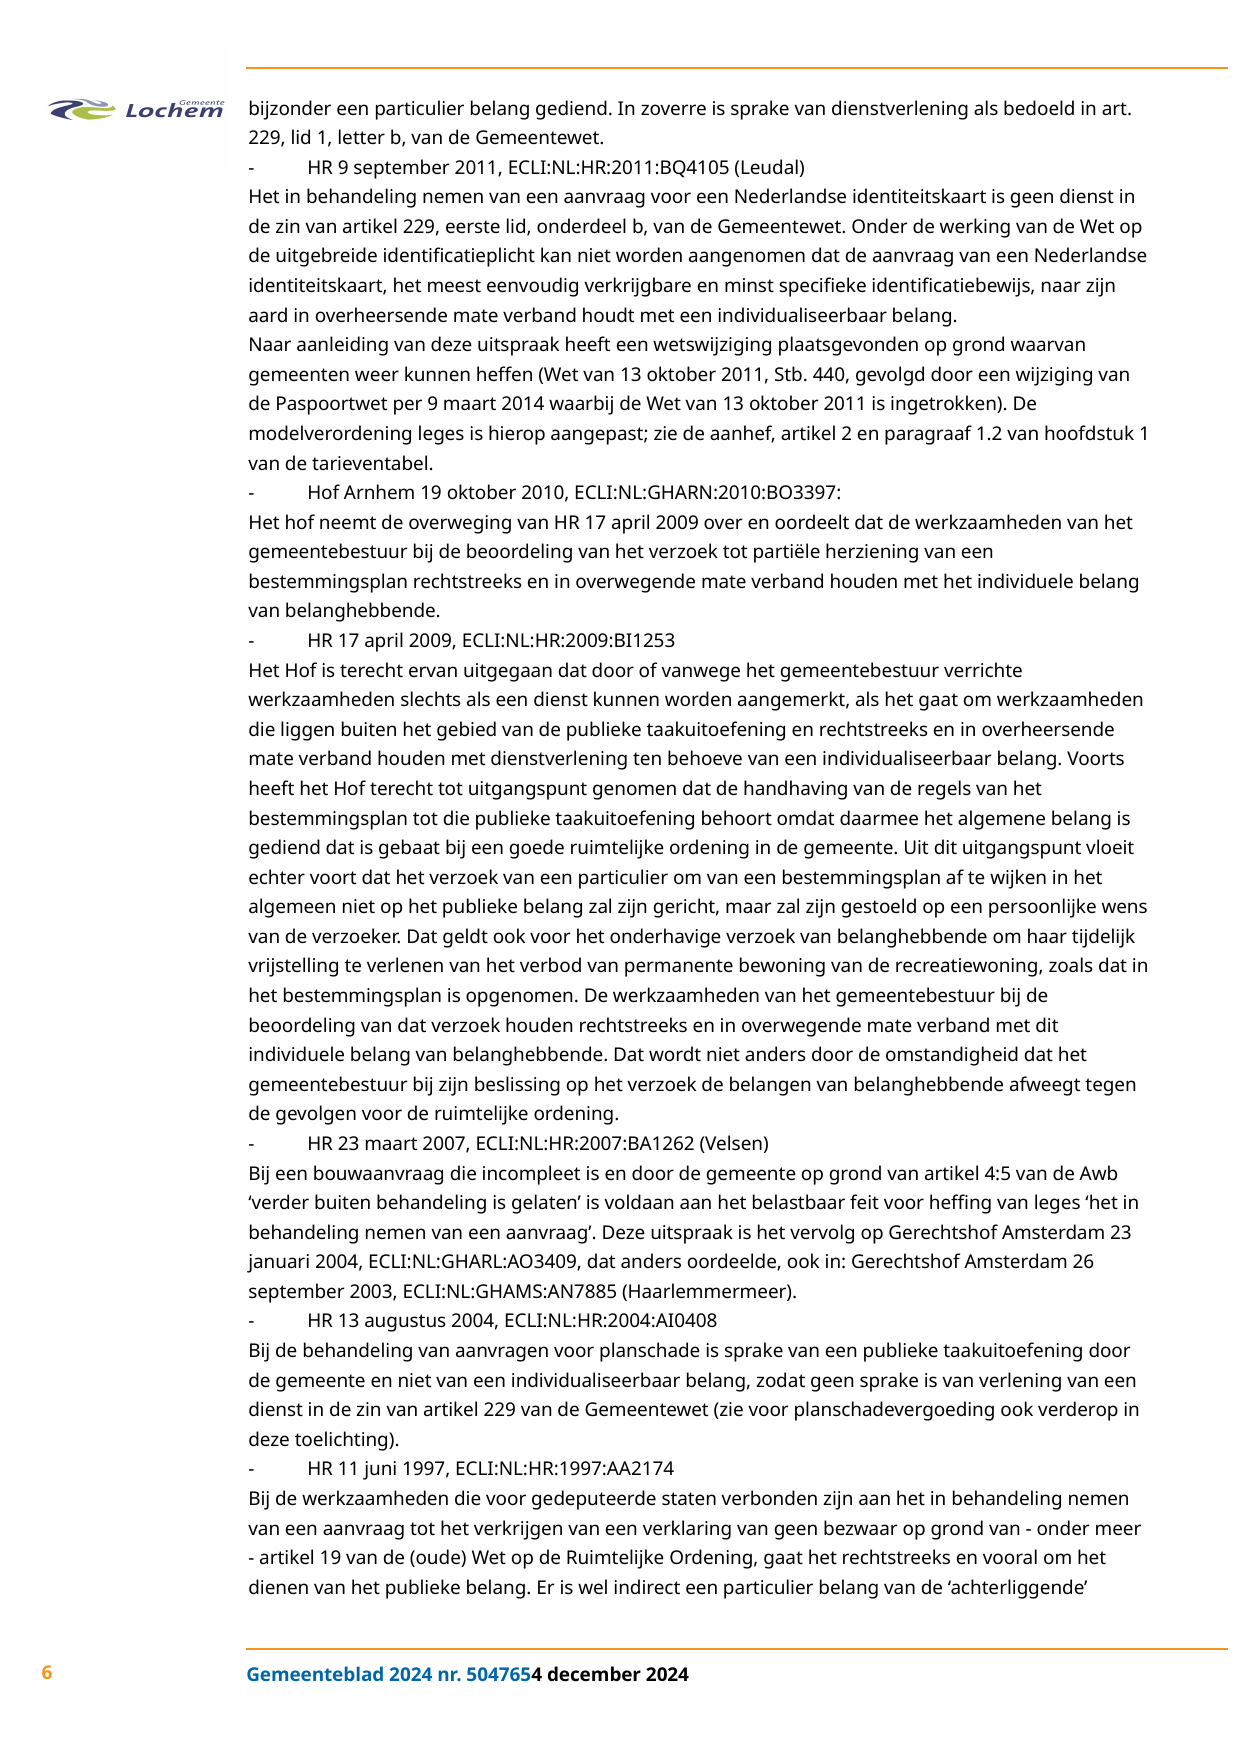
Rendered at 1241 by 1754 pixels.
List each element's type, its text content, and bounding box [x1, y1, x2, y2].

list HR 9 september 2011, ECLI:NL:HR:2011:BQ4105 (Leudal) [248, 154, 1152, 180]
list HR 23 maart 2007, ECLI:NL:HR:2007:BA1262 (Velsen) [248, 1130, 1152, 1156]
picture [41, 47, 231, 172]
text Bij de werkzaamheden die voor gedeputeerde staten verbonden zijn aan het in behandeling nemen van een aanvraag tot het verkrijgen van een verklaring van geen bezwaar op grond van - onder meer - artikel 19 van de (oude) Wet op de Ruimtelijke Ordening, gaat het rechtstreeks en vooral om het dienen van het publieke belang. Er is wel indirect een particulier belang van de ‘achterliggende’ [248, 1485, 1152, 1600]
text bijzonder een particulier belang gediend. In zoverre is sprake van dienstverlening als bedoeld in art. 229, lid 1, letter b, van de Gemeentewet. [248, 95, 1152, 150]
text Het Hof is terecht ervan uitgegaan dat door of vanwege het gemeentebestuur verrichte werkzaamheden slechts als een dienst kunnen worden aangemerkt, als het gaat om werkzaamheden die liggen buiten het gebied van de publieke taakuitoefening en rechtstreeks en in overheersende mate verband houden met dienstverlening ten behoeve van een individualiseerbaar belang. Voorts heeft het Hof terecht tot uitgangspunt genomen dat de handhaving van de regels van het bestemmingsplan tot die publieke taakuitoefening behoort omdat daarmee het algemene belang is gediend dat is gebaat bij een goede ruimtelijke ordening in de gemeente. Uit dit uitgangspunt vloeit echter voort dat het verzoek van een particulier om van een bestemmingsplan af te wijken in het algemeen niet op het publieke belang zal zijn gericht, maar zal zijn gestoeld op een persoonlijke wens van de verzoeker. Dat geldt ook voor het onderhavige verzoek van belanghebbende om haar tijdelijk vrijstelling te verlenen van het verbod van permanente bewoning van de recreatiewoning, zoals dat in het bestemmingsplan is opgenomen. De werkzaamheden van het gemeentebestuur bij de beoordeling van dat verzoek houden rechtstreeks en in overwegende mate verband met dit individuele belang van belanghebbende. Dat wordt niet anders door de omstandigheid dat het gemeentebestuur bij zijn beslissing op het verzoek de belangen van belanghebbende afweegt tegen de gevolgen voor de ruimtelijke ordening. [248, 657, 1152, 1126]
text Naar aanleiding van deze uitspraak heeft een wetswijziging plaatsgevonden op grond waarvan gemeenten weer kunnen heffen (Wet van 13 oktober 2011, Stb. 440, gevolgd door een wijziging van de Paspoortwet per 9 maart 2014 waarbij de Wet van 13 oktober 2011 is ingetrokken). De modelverordening leges is hierop aangepast; zie de aanhef, artikel 2 en paragraaf 1.2 van hoofdstuk 1 van de tarieventabel. [248, 331, 1152, 476]
list HR 17 april 2009, ECLI:NL:HR:2009:BI1253 [248, 627, 1152, 653]
list Hof Arnhem 19 oktober 2010, ECLI:NL:GHARN:2010:BO3397: [248, 479, 1152, 505]
list HR 13 augustus 2004, ECLI:NL:HR:2004:AI0408 [248, 1308, 1152, 1333]
text Bij een bouwaanvraag die incompleet is en door de gemeente op grond van artikel 4:5 van de Awb ‘verder buiten behandeling is gelaten’ is voldaan aan het belastbaar feit voor heffing van leges ‘het in behandeling nemen van een aanvraag’. Deze uitspraak is het vervolg op Gerechtshof Amsterdam 23 januari 2004, ECLI:NL:GHARL:AO3409, dat anders oordeelde, ook in: Gerechtshof Amsterdam 26 september 2003, ECLI:NL:GHAMS:AN7885 (Haarlemmermeer). [248, 1160, 1152, 1304]
text Het in behandeling nemen van een aanvraag voor een Nederlandse identiteitskaart is geen dienst in de zin van artikel 229, eerste lid, onderdeel b, van de Gemeentewet. Onder de werking van de Wet op de uitgebreide identificatieplicht kan niet worden aangenomen dat de aanvraag van een Nederlandse identiteitskaart, het meest eenvoudig verkrijgbare en minst specifieke identificatiebewijs, naar zijn aard in overheersende mate verband houdt met een individualiseerbaar belang. [248, 183, 1152, 328]
list HR 11 juni 1997, ECLI:NL:HR:1997:AA2174 [248, 1456, 1152, 1481]
text Bij de behandeling van aanvragen voor planschade is sprake van een publieke taakuitoefening door de gemeente en niet van een individualiseerbaar belang, zodat geen sprake is van verlening van een dienst in de zin van artikel 229 van de Gemeentewet (zie voor planschadevergoeding ook verderop in deze toelichting). [248, 1337, 1152, 1452]
text Het hof neemt de overweging van HR 17 april 2009 over en oordeelt dat de werkzaamheden van het gemeentebestuur bij de beoordeling van het verzoek tot partiële herziening van een bestemmingsplan rechtstreeks en in overwegende mate verband houden met het individuele belang van belanghebbende. [248, 509, 1152, 623]
